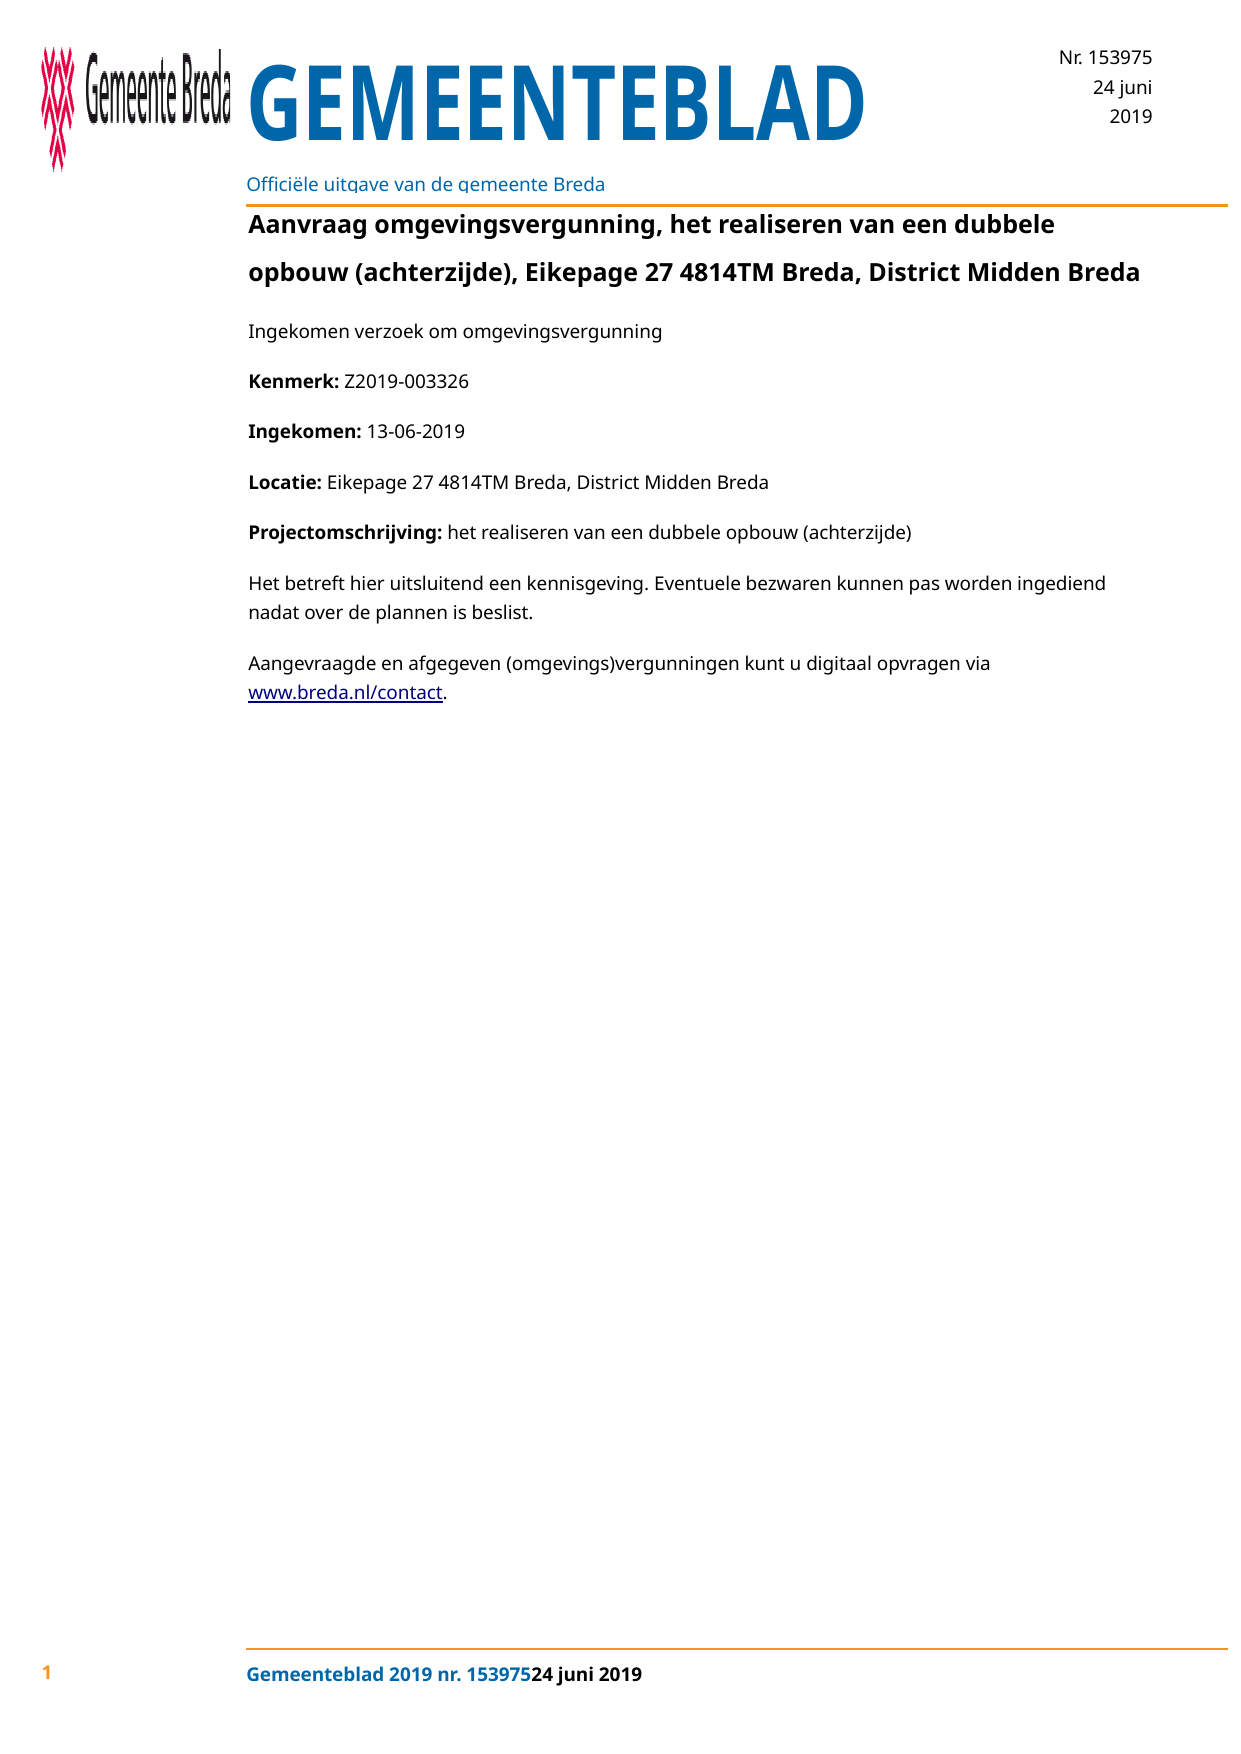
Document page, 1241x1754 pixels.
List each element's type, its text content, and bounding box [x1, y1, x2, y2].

text Het betreft hier uitsluitend een kennisgeving. Eventuele bezwaren kunnen pas worden ingediend nadat over de plannen is beslist. [248, 570, 1152, 625]
text Locatie: Eikepage 27 4814TM Breda, District Midden Breda [248, 469, 1152, 495]
text Ingekomen verzoek om omgevingsvergunning [248, 318, 1152, 344]
text Projectomschrijving: het realiseren van een dubbele opbouw (achterzijde) [248, 519, 1152, 545]
picture [41, 47, 231, 172]
text Kenmerk: Z2019-003326 [248, 368, 1152, 394]
text Aangevraagde en afgegeven (omgevings)vergunningen kunt u digitaal opvragen via www.breda.nl/contact. [248, 650, 1152, 705]
text Ingekomen: 13-06-2019 [248, 419, 1152, 444]
text Aanvraag omgevingsvergunning, het realiseren van een dubbele opbouw (achterzijde), Eikepage 27 4814TM Breda, District Midden Breda [248, 207, 1152, 288]
